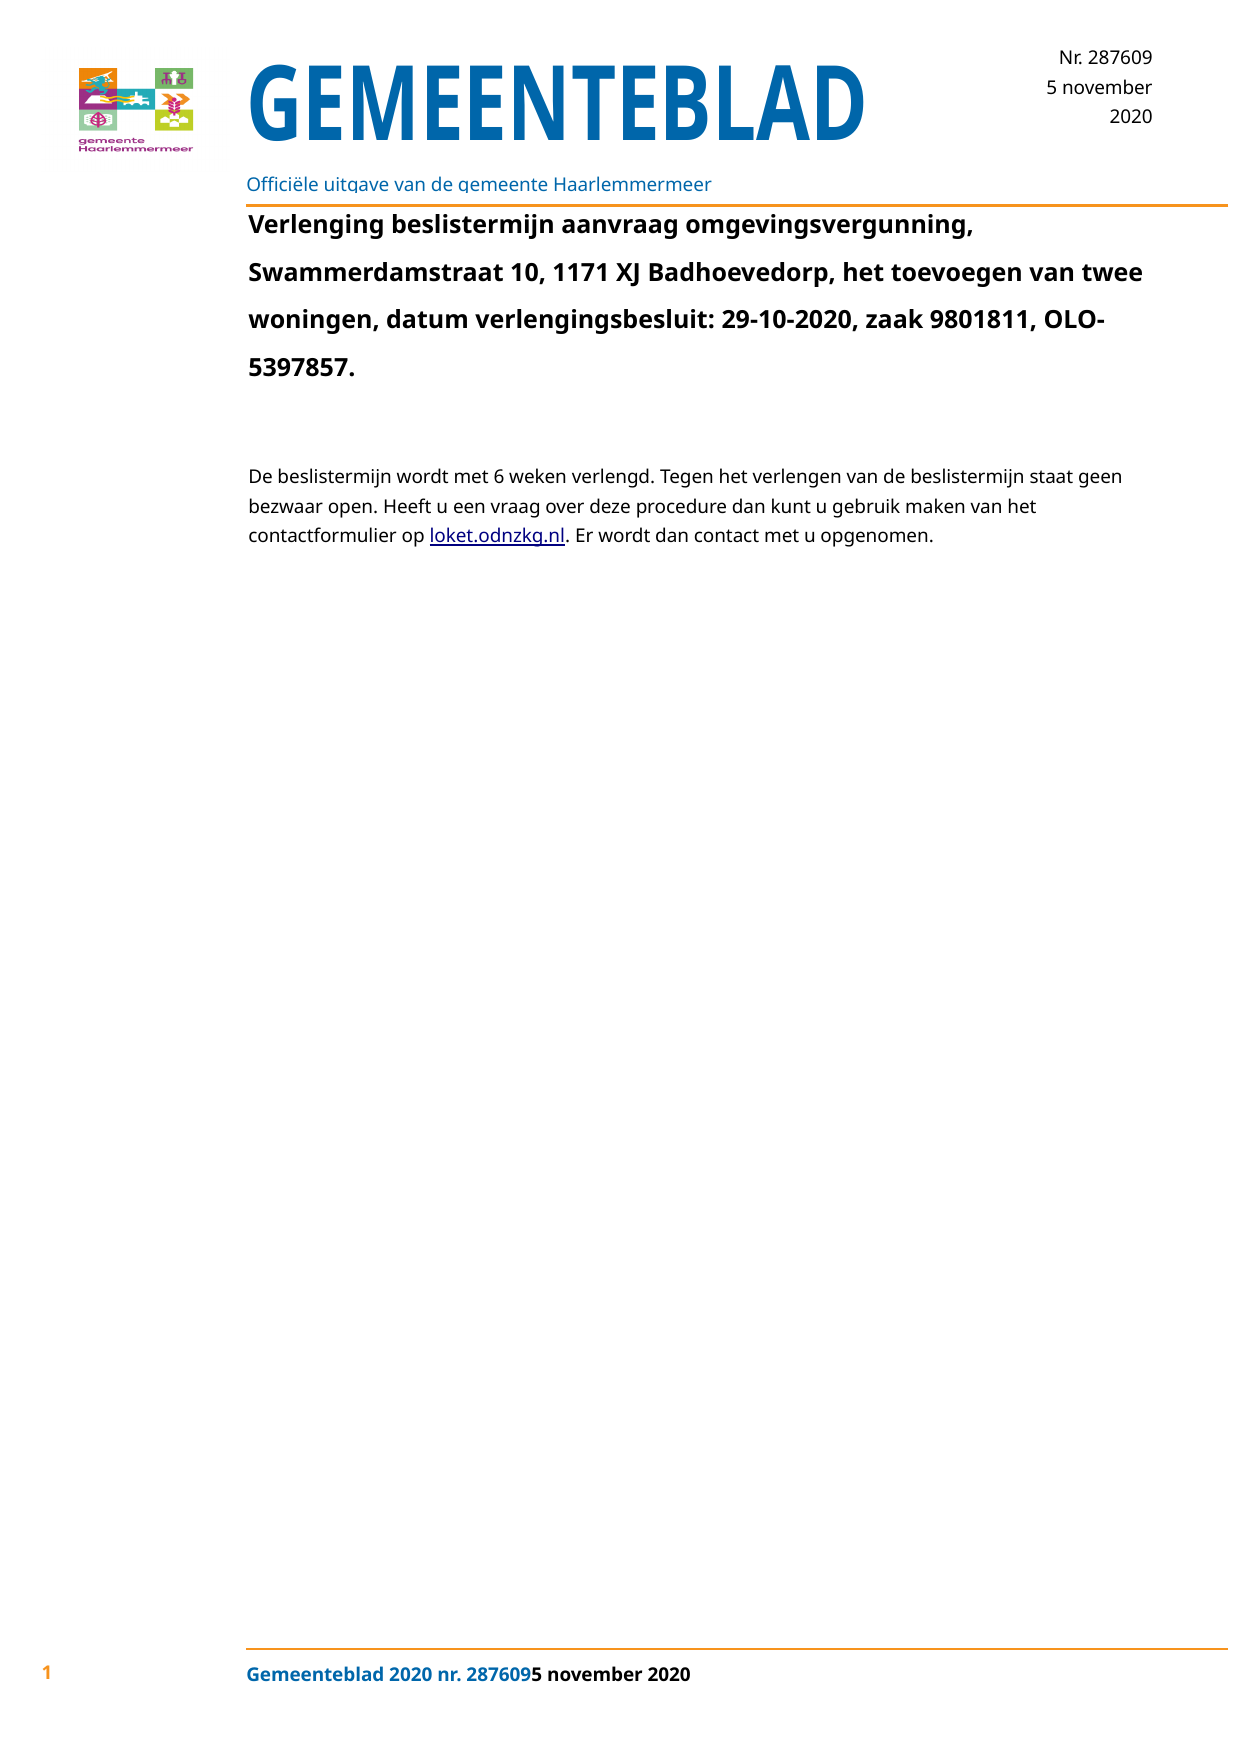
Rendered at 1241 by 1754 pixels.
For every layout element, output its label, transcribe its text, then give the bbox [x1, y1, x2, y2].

text Verlenging beslistermijn aanvraag omgevingsvergunning, Swammerdamstraat 10, 1171 XJ Badhoevedorp, het toevoegen van twee woningen, datum verlengingsbesluit: 29-10-2020, zaak 9801811, OLO-5397857. [248, 207, 1152, 384]
text De beslistermijn wordt met 6 weken verlengd. Tegen het verlengen van de beslistermijn staat geen bezwaar open. Heeft u een vraag over deze procedure dan kunt u gebruik maken van het contactformulier op loket.odnzkg.nl. Er wordt dan contact met u opgenomen. [248, 463, 1152, 548]
picture [41, 47, 231, 172]
